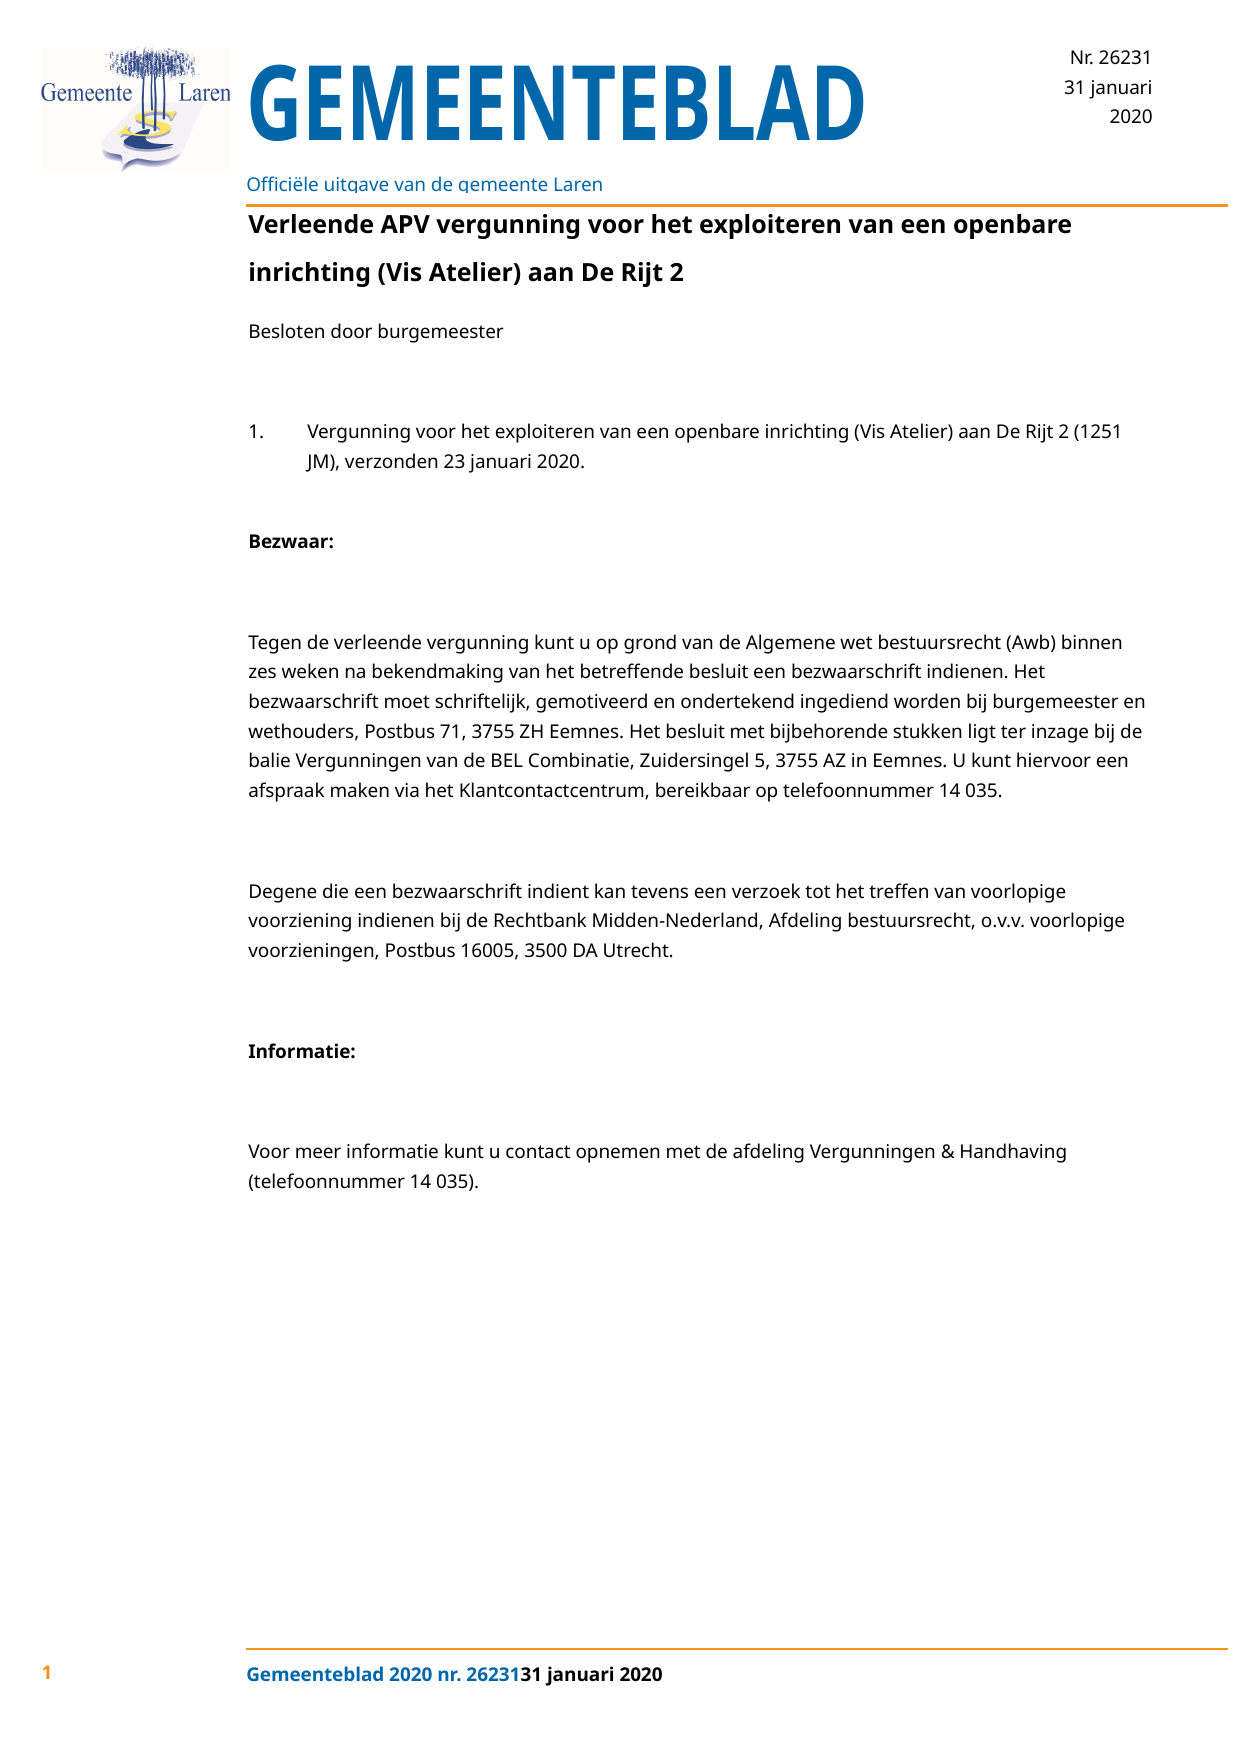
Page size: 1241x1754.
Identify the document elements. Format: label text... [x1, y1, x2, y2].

text Besloten door burgemeester [248, 318, 1152, 344]
text Tegen de verleende vergunning kunt u op grond van de Algemene wet bestuursrecht (Awb) binnen zes weken na bekendmaking van het betreffende besluit een bezwaarschrift indienen. Het bezwaarschrift moet schriftelijk, gemotiveerd en ondertekend ingediend worden bij burgemeester en wethouders, Postbus 71, 3755 ZH Eemnes. Het besluit met bijbehorende stukken ligt ter inzage bij de balie Vergunningen van de BEL Combinatie, Zuidersingel 5, 3755 AZ in Eemnes. U kunt hiervoor een afspraak maken via het Klantcontactcentrum, bereikbaar op telefoonnummer 14 035. [248, 629, 1152, 803]
text Bezwaar: [248, 528, 1152, 554]
text Degene die een bezwaarschrift indient kan tevens een verzoek tot het treffen van voorlopige voorziening indienen bij de Rechtbank Midden-Nederland, Afdeling bestuursrecht, o.v.v. voorlopige voorzieningen, Postbus 16005, 3500 DA Utrecht. [248, 878, 1152, 963]
text Voor meer informatie kunt u contact opnemen met de afdeling Vergunningen & Handhaving (telefoonnummer 14 035). [248, 1139, 1152, 1194]
list Vergunning voor het exploiteren van een openbare inrichting (Vis Atelier) aan De Rijt 2 (1251 JM), verzonden 23 januari 2020. [248, 419, 1152, 474]
text Verleende APV vergunning voor het exploiteren van een openbare inrichting (Vis Atelier) aan De Rijt 2 [248, 207, 1152, 288]
text Informatie: [248, 1038, 1152, 1064]
picture [41, 47, 231, 172]
